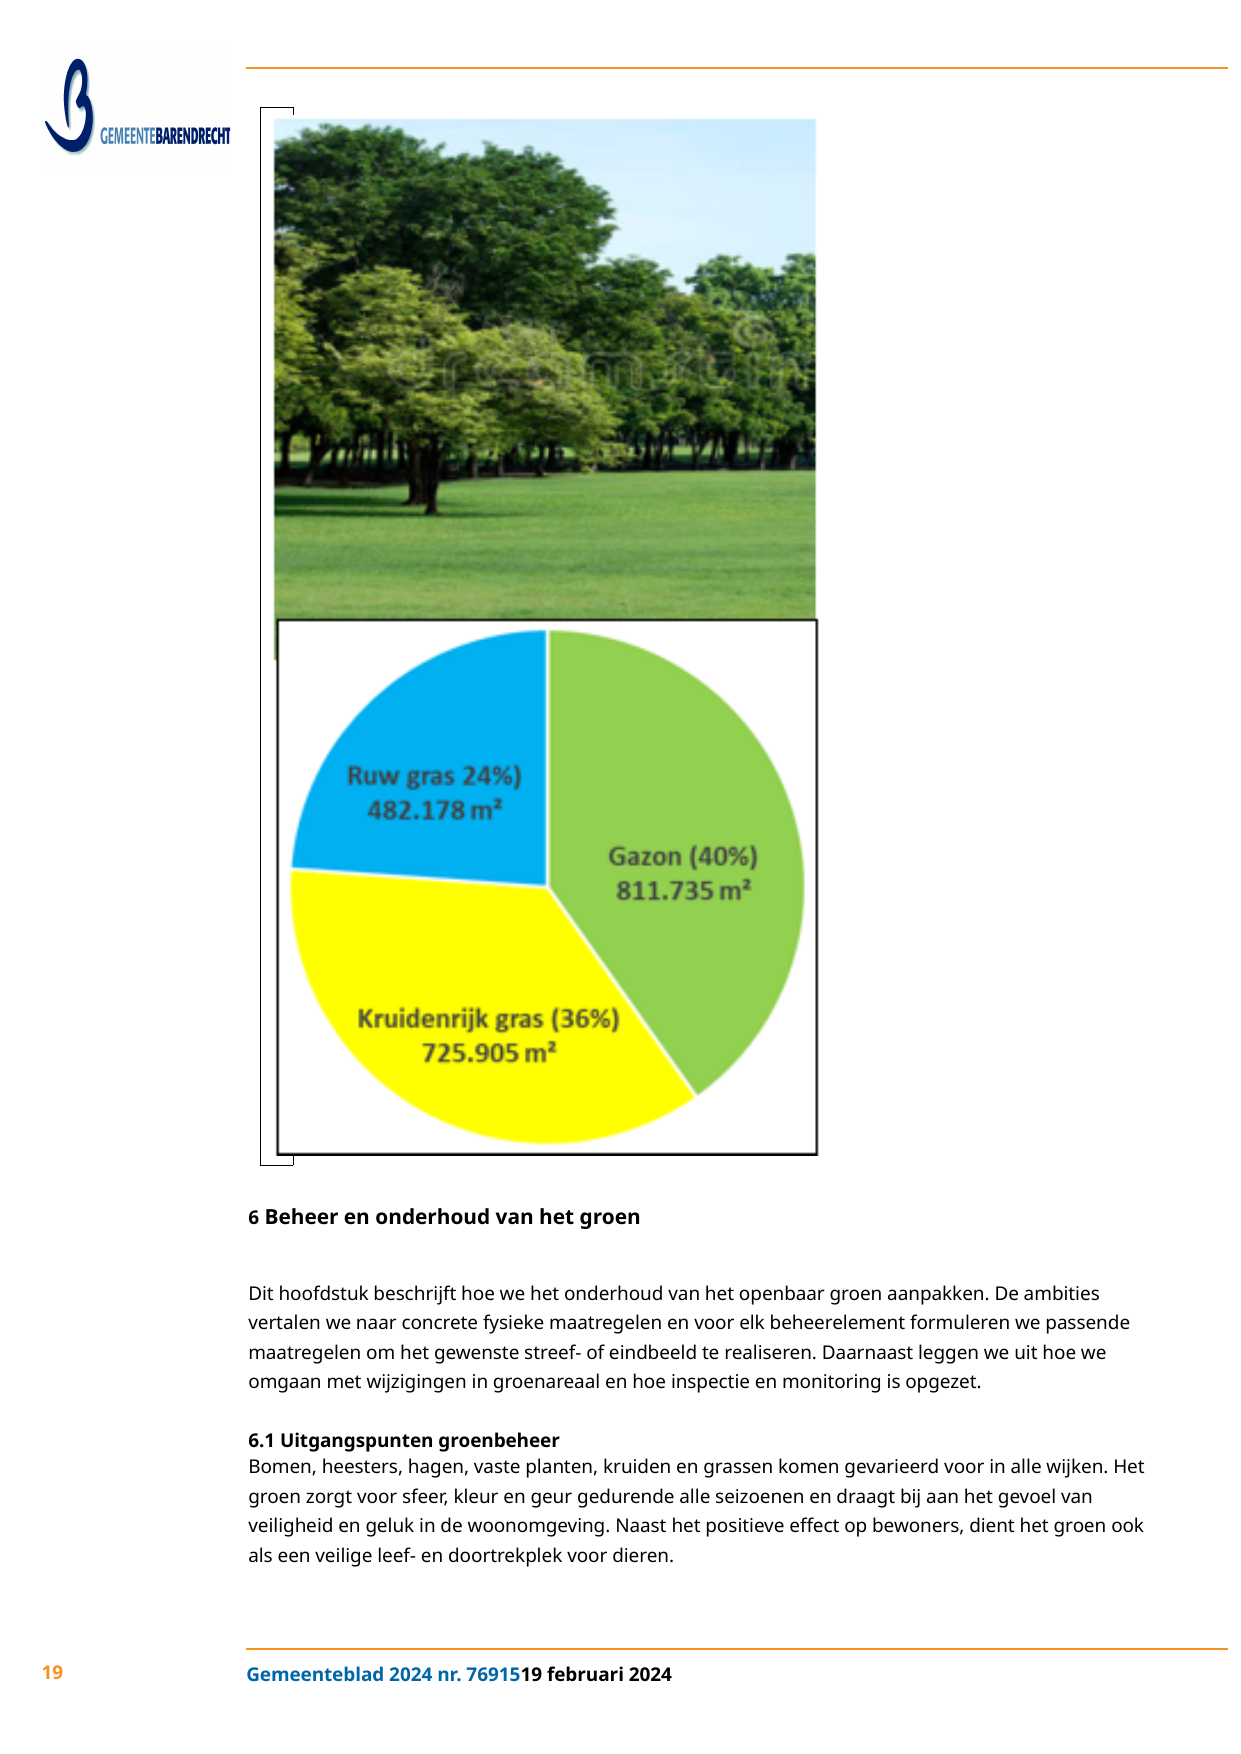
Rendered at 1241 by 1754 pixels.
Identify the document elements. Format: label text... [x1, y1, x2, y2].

text 6.1 Uitgangspunten groenbeheer [248, 1428, 1152, 1453]
text 6 Beheer en onderhoud van het groen [248, 1202, 1152, 1230]
text Bomen, heesters, hagen, vaste planten, kruiden en grassen komen gevarieerd voor in alle wijken. Het groen zorgt voor sfeer, kleur en geur gedurende alle seizoenen en draagt bij aan het gevoel van veiligheid en geluk in de woonomgeving. Naast het positieve effect op bewoners, dient het groen ook als een veilige leef- en doortrekplek voor dieren. [248, 1453, 1152, 1568]
text Dit hoofdstuk beschrijft hoe we het onderhoud van het openbaar groen aanpakken. De ambities vertalen we naar concrete fysieke maatregelen en voor elk beheerelement formuleren we passende maatregelen om het gewenste streef- of eindbeeld te realiseren. Daarnaast leggen we uit hoe we omgaan met wijzigingen in groenareaal en hoe inspectie en monitoring is opgezet. [248, 1280, 1152, 1394]
picture [268, 115, 830, 1156]
picture [41, 47, 231, 172]
